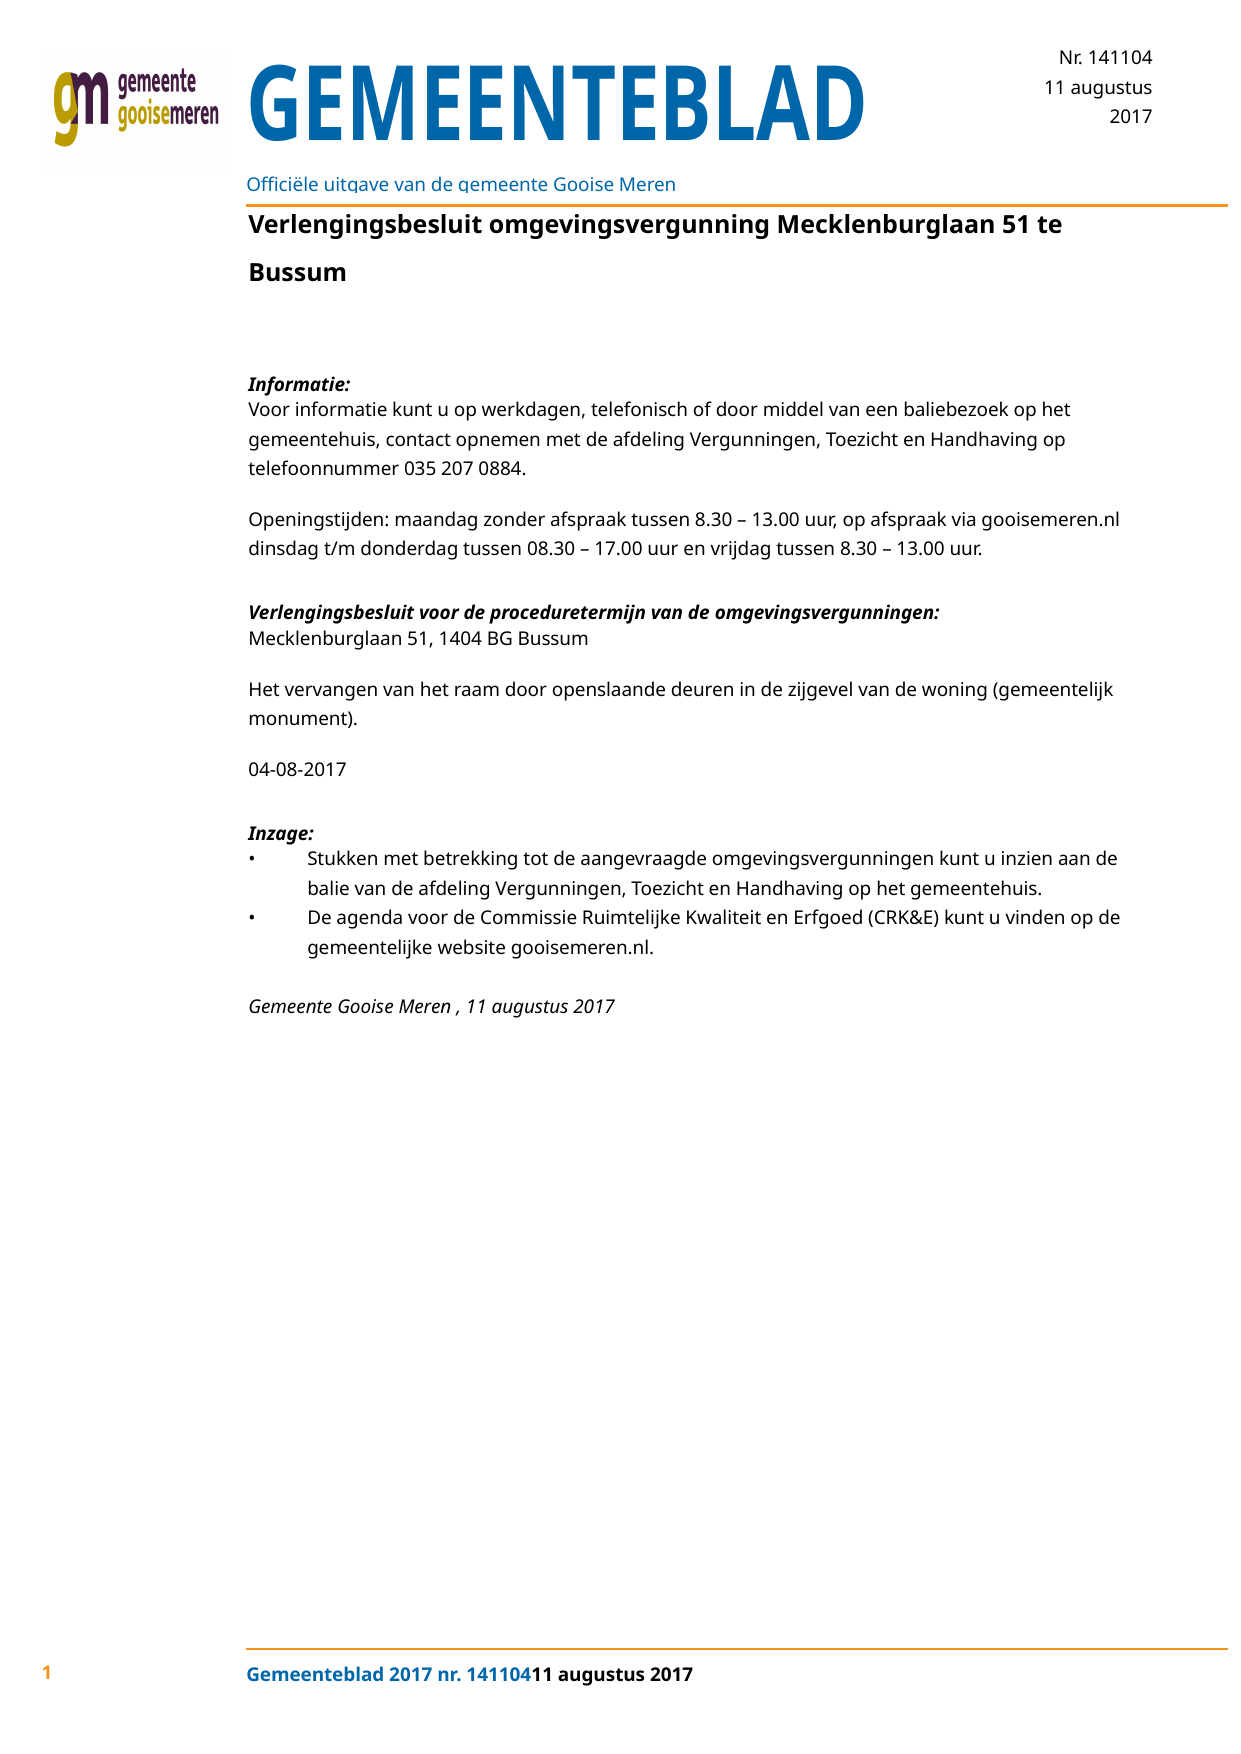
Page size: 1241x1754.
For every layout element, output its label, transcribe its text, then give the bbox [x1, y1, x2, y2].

text Verlengingsbesluit omgevingsvergunning Mecklenburglaan 51 te Bussum [248, 207, 1152, 288]
text Voor informatie kunt u op werkdagen, telefonisch of door middel van een baliebezoek op het gemeentehuis, contact opnemen met de afdeling Vergunningen, Toezicht en Handhaving op telefoonnummer 035 207 0884. [248, 396, 1152, 481]
text Informatie: [248, 371, 1152, 396]
list De agenda voor de Commissie Ruimtelijke Kwaliteit en Erfgoed (CRK&E) kunt u vinden op de gemeentelijke website gooisemeren.nl. [248, 904, 1152, 960]
text 04-08-2017 [248, 756, 1152, 781]
picture [41, 47, 231, 172]
text Gemeente Gooise Meren , 11 augustus 2017 [248, 993, 1152, 1019]
text Verlengingsbesluit voor de proceduretermijn van de omgevingsvergunningen: [248, 599, 1152, 625]
text Mecklenburglaan 51, 1404 BG Bussum [248, 625, 1152, 651]
text Openingstijden: maandag zonder afspraak tussen 8.30 – 13.00 uur, op afspraak via gooisemeren.nl dinsdag t/m donderdag tussen 08.30 – 17.00 uur en vrijdag tussen 8.30 – 13.00 uur. [248, 506, 1152, 561]
list Stukken met betrekking tot de aangevraagde omgevingsvergunningen kunt u inzien aan de balie van de afdeling Vergunningen, Toezicht en Handhaving op het gemeentehuis. [248, 845, 1152, 901]
text Het vervangen van het raam door openslaande deuren in de zijgevel van de woning (gemeentelijk monument). [248, 676, 1152, 731]
text Inzage: [248, 820, 1152, 845]
